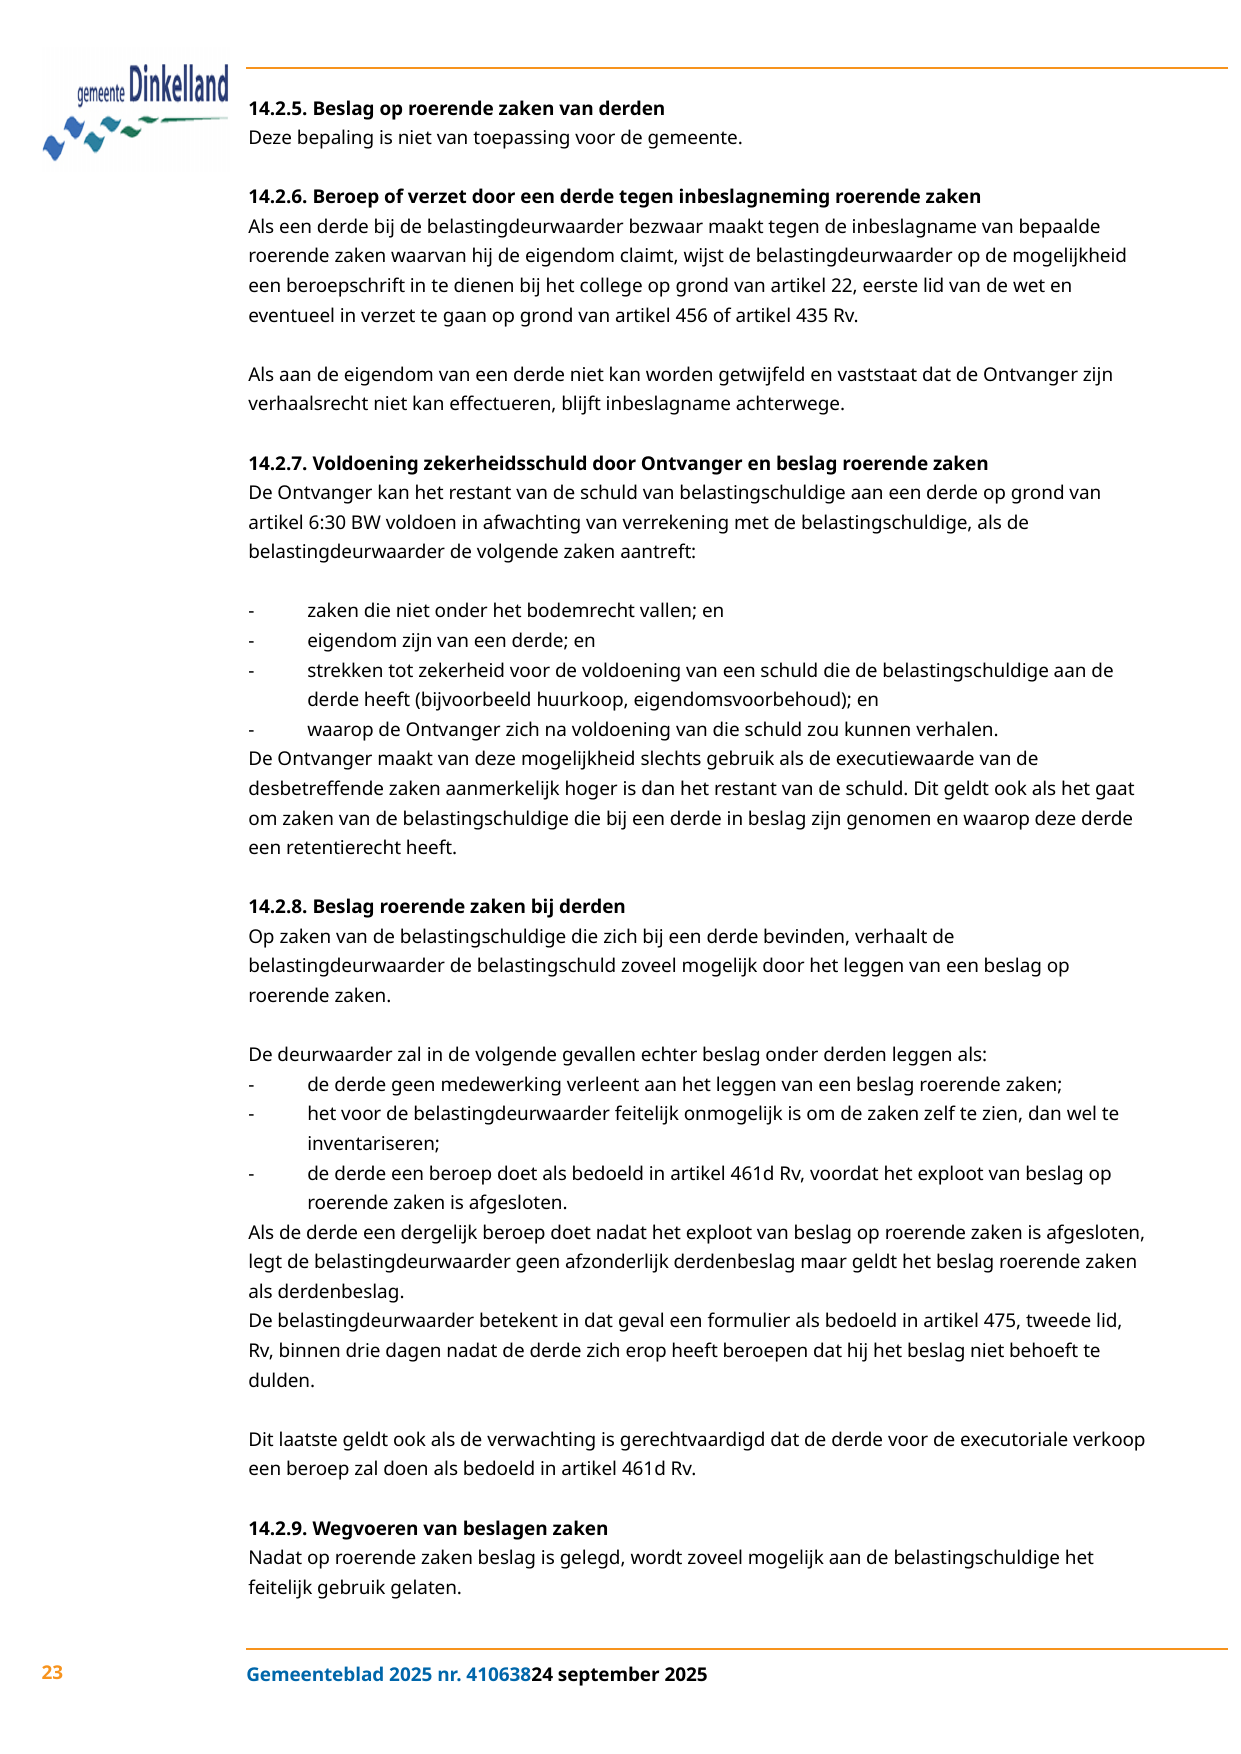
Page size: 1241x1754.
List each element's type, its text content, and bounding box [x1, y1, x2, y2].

text De Ontvanger maakt van deze mogelijkheid slechts gebruik als de executiewaarde van de desbetreffende zaken aanmerkelijk hoger is dan het restant van de schuld. Dit geldt ook als het gaat om zaken van de belastingschuldige die bij een derde in beslag zijn genomen en waarop deze derde een retentierecht heeft. [248, 746, 1152, 860]
text Als een derde bij de belastingdeurwaarder bezwaar maakt tegen de inbeslagname van bepaalde roerende zaken waarvan hij de eigendom claimt, wijst de belastingdeurwaarder op de mogelijkheid een beroepschrift in te dienen bij het college op grond van artikel 22, eerste lid van de wet en eventueel in verzet te gaan op grond van artikel 456 of artikel 435 Rv. [248, 213, 1152, 328]
list het voor de belastingdeurwaarder feitelijk onmogelijk is om de zaken zelf te zien, dan wel te inventariseren; [248, 1101, 1152, 1156]
text 14.2.5. Beslag op roerende zaken van derden [248, 95, 1152, 121]
text 14.2.9. Wegvoeren van beslagen zaken [248, 1515, 1152, 1541]
text 14.2.6. Beroep of verzet door een derde tegen inbeslagneming roerende zaken [248, 183, 1152, 209]
text De Ontvanger kan het restant van de schuld van belastingschuldige aan een derde op grond van artikel 6:30 BW voldoen in afwachting van verrekening met de belastingschuldige, als de belastingdeurwaarder de volgende zaken aantreft: [248, 479, 1152, 564]
text De deurwaarder zal in de volgende gevallen echter beslag onder derden leggen als: [248, 1041, 1152, 1067]
text Als aan de eigendom van een derde niet kan worden getwijfeld en vaststaat dat de Ontvanger zijn verhaalsrecht niet kan effectueren, blijft inbeslagname achterwege. [248, 361, 1152, 416]
list waarop de Ontvanger zich na voldoening van die schuld zou kunnen verhalen. [248, 716, 1152, 742]
picture [41, 47, 231, 172]
text De belastingdeurwaarder betekent in dat geval een formulier als bedoeld in artikel 475, tweede lid, Rv, binnen drie dagen nadat de derde zich erop heeft beroepen dat hij het beslag niet behoeft te dulden. [248, 1308, 1152, 1393]
text Als de derde een dergelijk beroep doet nadat het exploot van beslag op roerende zaken is afgesloten, legt de belastingdeurwaarder geen afzonderlijk derdenbeslag maar geldt het beslag roerende zaken als derdenbeslag. [248, 1219, 1152, 1304]
list strekken tot zekerheid voor de voldoening van een schuld die de belastingschuldige aan de derde heeft (bijvoorbeeld huurkoop, eigendomsvoorbehoud); en [248, 657, 1152, 712]
list zaken die niet onder het bodemrecht vallen; en [248, 598, 1152, 623]
text Dit laatste geldt ook als de verwachting is gerechtvaardigd dat de derde voor de executoriale verkoop een beroep zal doen als bedoeld in artikel 461d Rv. [248, 1426, 1152, 1481]
text Nadat op roerende zaken beslag is gelegd, wordt zoveel mogelijk aan de belastingschuldige het feitelijk gebruik gelaten. [248, 1544, 1152, 1600]
list eigendom zijn van een derde; en [248, 627, 1152, 653]
list de derde geen medewerking verleent aan het leggen van een beslag roerende zaken; [248, 1071, 1152, 1097]
list de derde een beroep doet als bedoeld in artikel 461d Rv, voordat het exploot van beslag op roerende zaken is afgesloten. [248, 1160, 1152, 1215]
text Deze bepaling is niet van toepassing voor de gemeente. [248, 124, 1152, 150]
text 14.2.7. Voldoening zekerheidsschuld door Ontvanger en beslag roerende zaken [248, 450, 1152, 476]
text 14.2.8. Beslag roerende zaken bij derden [248, 893, 1152, 919]
text Op zaken van de belastingschuldige die zich bij een derde bevinden, verhaalt de belastingdeurwaarder de belastingschuld zoveel mogelijk door het leggen van een beslag op roerende zaken. [248, 923, 1152, 1008]
